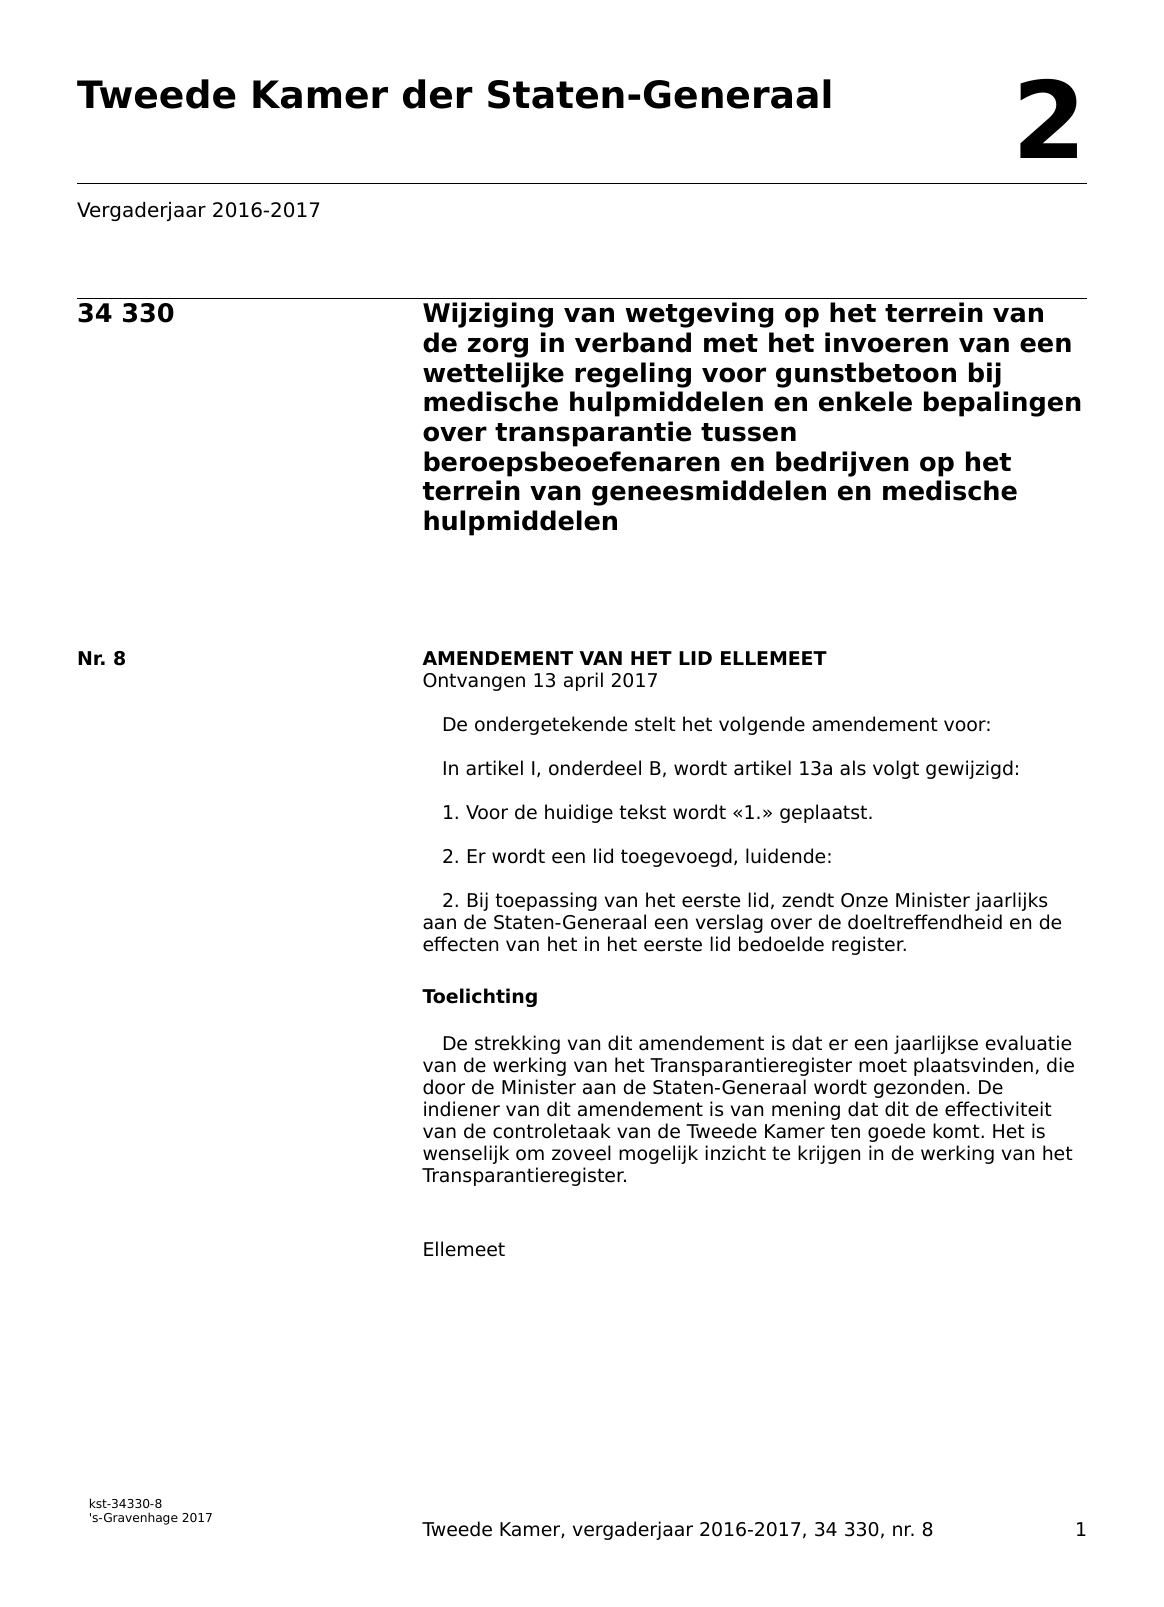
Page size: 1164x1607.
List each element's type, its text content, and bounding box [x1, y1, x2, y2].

text 's-Gravenhage 2017 [88, 1511, 323, 1525]
text 1. Voor de huidige tekst wordt «1.» geplaatst. [422, 802, 1087, 824]
text kst-34330-8 [88, 1497, 323, 1511]
subtitle Nr. 8 AMENDEMENT VAN HET LID ELLEMEET [77, 647, 1087, 669]
table_cell Vergaderjaar 2016-2017 [77, 184, 1087, 298]
text De ondergetekende stelt het volgende amendement voor: [422, 714, 1087, 736]
text 2. Er wordt een lid toegevoegd, luidende: [422, 846, 1087, 868]
text In artikel I, onderdeel B, wordt artikel 13a als volgt gewijzigd: [422, 758, 1087, 780]
text Ontvangen 13 april 2017 [422, 669, 1087, 691]
subtitle Toelichting [422, 986, 1087, 1008]
subtitle 34 330 Wijziging van wetgeving op het terrein van de zorg in verband met het invoeren van een wettelijke regeling voor gunstbetoon bij medische hulpmiddelen en enkele bepalingen over transparantie tussen beroepsbeoefenaren en bedrijven op het terrein van geneesmiddelen en medische hulpmiddelen [77, 299, 1087, 536]
text De strekking van dit amendement is dat er een jaarlijkse evaluatie van de werking van het Transparantieregister moet plaatsvinden, die door de Minister aan de Staten-Generaal wordt gezonden. De indiener van dit amendement is van mening dat dit de effectiviteit van de controletaak van de Tweede Kamer ten goede komt. Het is wenselijk om zoveel mogelijk inzicht te krijgen in de werking van het Transparantieregister. [422, 1033, 1087, 1187]
table_header Tweede Kamer der Staten-Generaal [77, 59, 886, 183]
text 2. Bij toepassing van het eerste lid, zendt Onze Minister jaarlijks aan de Staten-Generaal een verslag over de doeltreffendheid en de effecten van het in het eerste lid bedoelde register. [422, 890, 1087, 956]
text Ellemeet [422, 1217, 1087, 1261]
table_header 2 [886, 59, 1087, 183]
